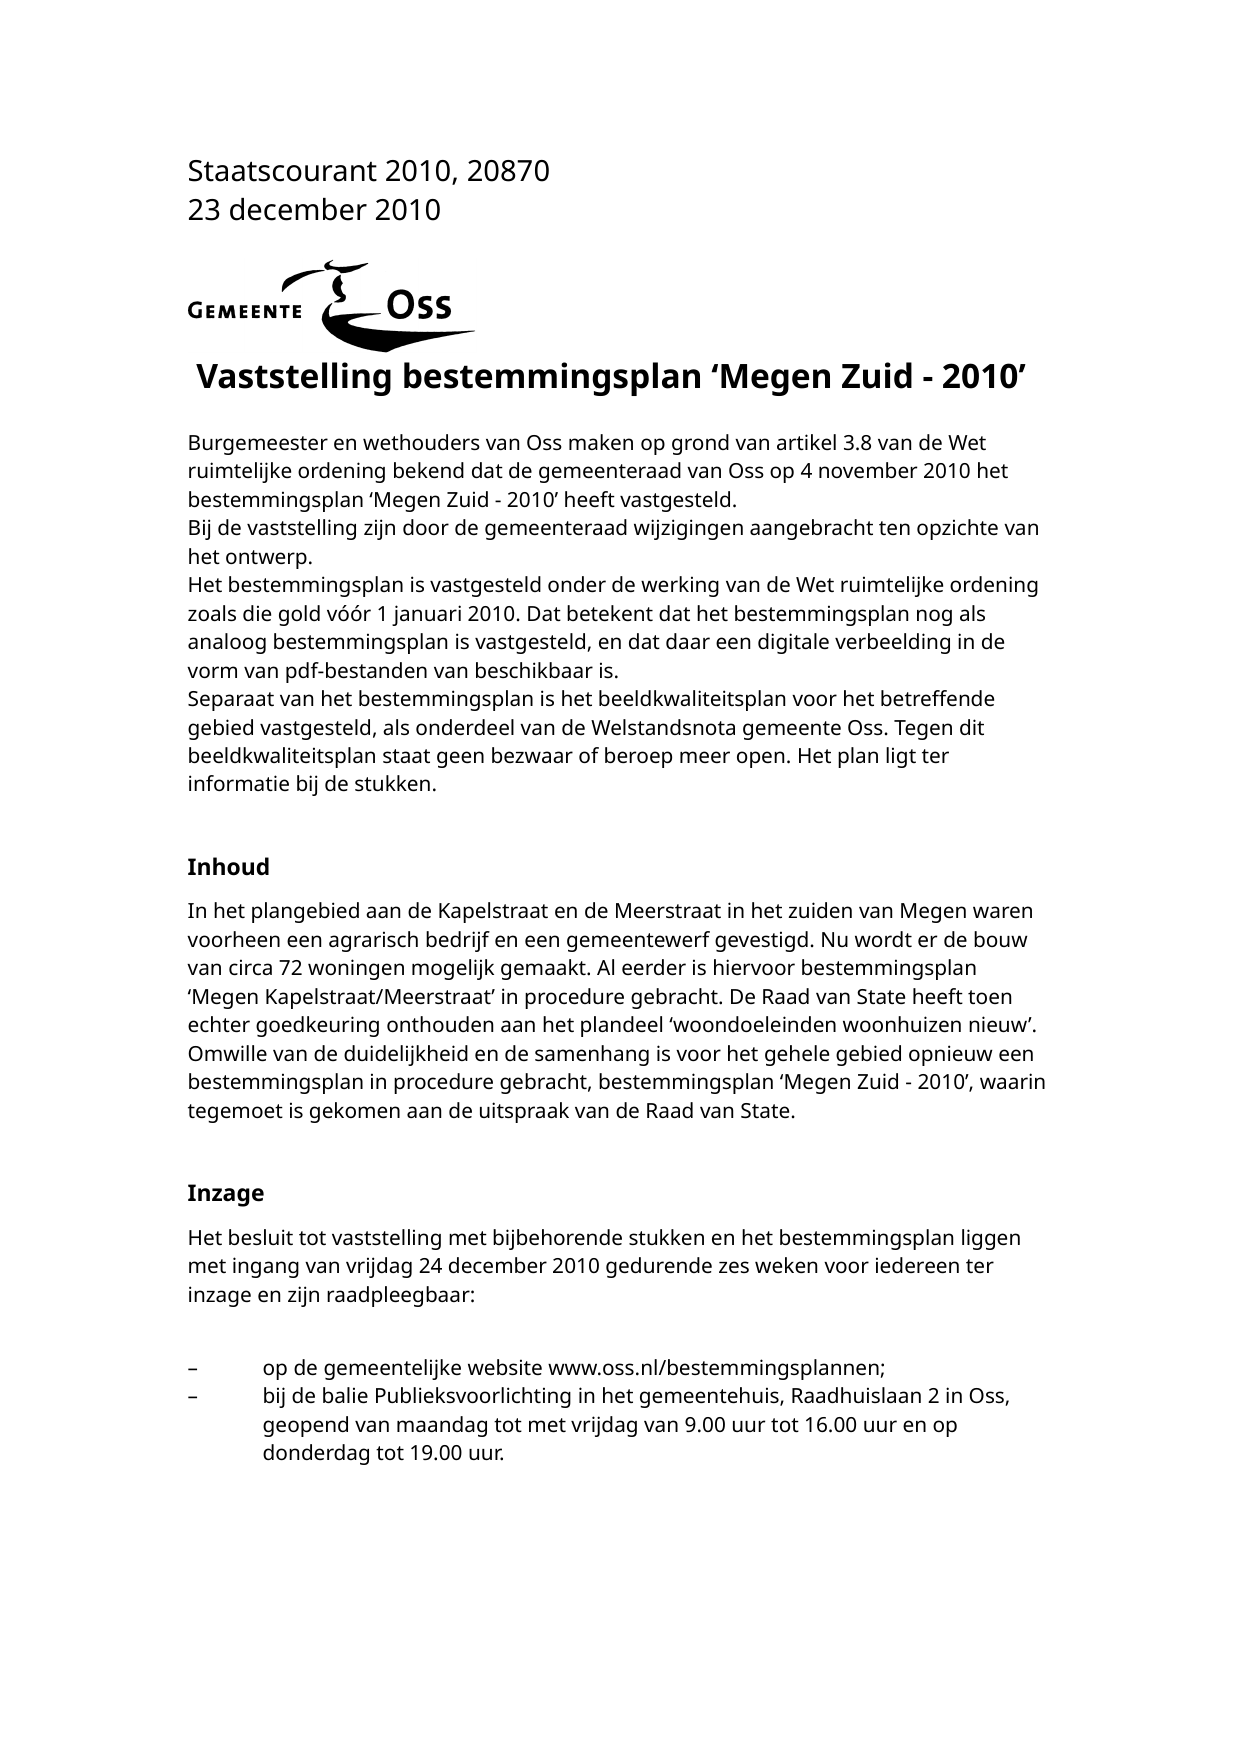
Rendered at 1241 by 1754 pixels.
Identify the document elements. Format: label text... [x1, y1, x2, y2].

subtitle Inzage [187, 1177, 1053, 1208]
text 23 december 2010 [187, 190, 1053, 229]
text In het plangebied aan de Kapelstraat en de Meerstraat in het zuiden van Megen waren voorheen een agrarisch bedrijf en een gemeentewerf gevestigd. Nu wordt er de bouw van circa 72 woningen mogelijk gemaakt. Al eerder is hiervoor bestemmingsplan ‘Megen Kapelstraat/Meerstraat’ in procedure gebracht. De Raad van State heeft toen echter goedkeuring onthouden aan het plandeel ‘woondoeleinden woonhuizen nieuw’. Omwille van de duidelijkheid en de samenhang is voor het gehele gebied opnieuw een bestemmingsplan in procedure gebracht, bestemmingsplan ‘Megen Zuid - 2010’, waarin tegemoet is gekomen aan de uitspraak van de Raad van State. [187, 897, 1053, 1124]
text Bij de vaststelling zijn door de gemeenteraad wijzigingen aangebracht ten opzichte van het ontwerp. [187, 513, 1053, 570]
subtitle Inhoud [187, 850, 1053, 882]
text Het bestemmingsplan is vastgesteld onder de werking van de Wet ruimtelijke ordening zoals die gold vóór 1 januari 2010. Dat betekent dat het bestemmingsplan nog als analoog bestemmingsplan is vastgesteld, en dat daar een digitale verbeelding in de vorm van pdf-bestanden van beschikbaar is. [187, 570, 1053, 684]
text Burgemeester en wethouders van Oss maken op grond van artikel 3.8 van de Wet ruimtelijke ordening bekend dat de gemeenteraad van Oss op 4 november 2010 het bestemmingsplan ‘Megen Zuid - 2010’ heeft vastgesteld. [187, 428, 1053, 513]
subtitle Vaststelling bestemmingsplan ‘Megen Zuid - 2010’ [187, 271, 1053, 398]
list op de gemeentelijke website www.oss.nl/bestemmingsplannen; [187, 1353, 1053, 1382]
text Separaat van het bestemmingsplan is het beeldkwaliteitsplan voor het betreffende gebied vastgesteld, als onderdeel van de Welstandsnota gemeente Oss. Tegen dit beeldkwaliteitsplan staat geen bezwaar of beroep meer open. Het plan ligt ter informatie bij de stukken. [187, 684, 1053, 798]
text Staatscourant 2010, 20870 [187, 150, 1053, 190]
list bij de balie Publieksvoorlichting in het gemeentehuis, Raadhuislaan 2 in Oss, geopend van maandag tot met vrijdag van 9.00 uur tot 16.00 uur en op donderdag tot 19.00 uur. [187, 1382, 1053, 1467]
picture [187, 258, 477, 353]
text Het besluit tot vaststelling met bijbehorende stukken en het bestemmingsplan liggen met ingang van vrijdag 24 december 2010 gedurende zes weken voor iedereen ter inzage en zijn raadpleegbaar: [187, 1223, 1053, 1308]
